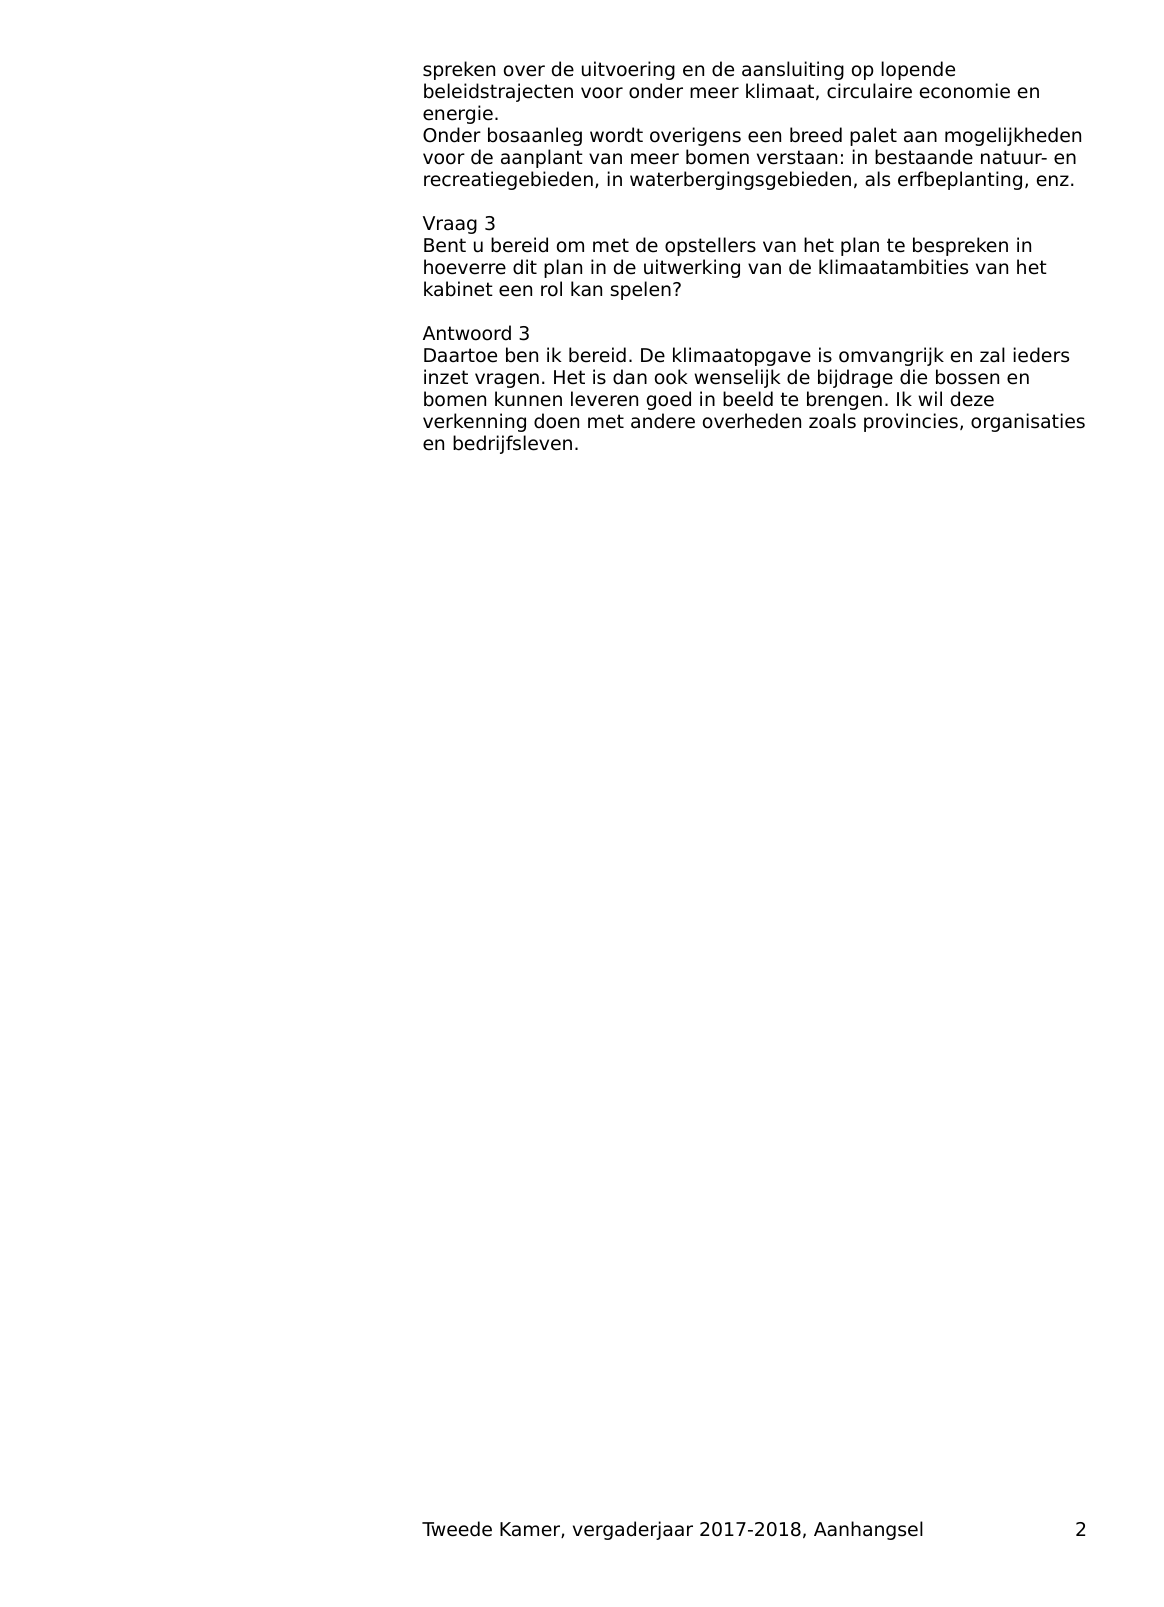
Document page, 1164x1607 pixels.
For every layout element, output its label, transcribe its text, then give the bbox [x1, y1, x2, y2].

text Antwoord 3 [422, 323, 1087, 345]
text spreken over de uitvoering en de aansluiting op lopende beleidstrajecten voor onder meer klimaat, circulaire economie en energie. [422, 59, 1087, 125]
text Onder bosaanleg wordt overigens een breed palet aan mogelijkheden voor de aanplant van meer bomen verstaan: in bestaande natuur- en recreatiegebieden, in waterbergingsgebieden, als erfbeplanting, enz. [422, 125, 1087, 191]
text Bent u bereid om met de opstellers van het plan te bespreken in hoeverre dit plan in de uitwerking van de klimaatambities van het kabinet een rol kan spelen? [422, 235, 1087, 301]
text Vraag 3 [422, 213, 1087, 235]
text Daartoe ben ik bereid. De klimaatopgave is omvangrijk en zal ieders inzet vragen. Het is dan ook wenselijk de bijdrage die bossen en bomen kunnen leveren goed in beeld te brengen. Ik wil deze verkenning doen met andere overheden zoals provincies, organisaties en bedrijfsleven. [422, 345, 1087, 455]
